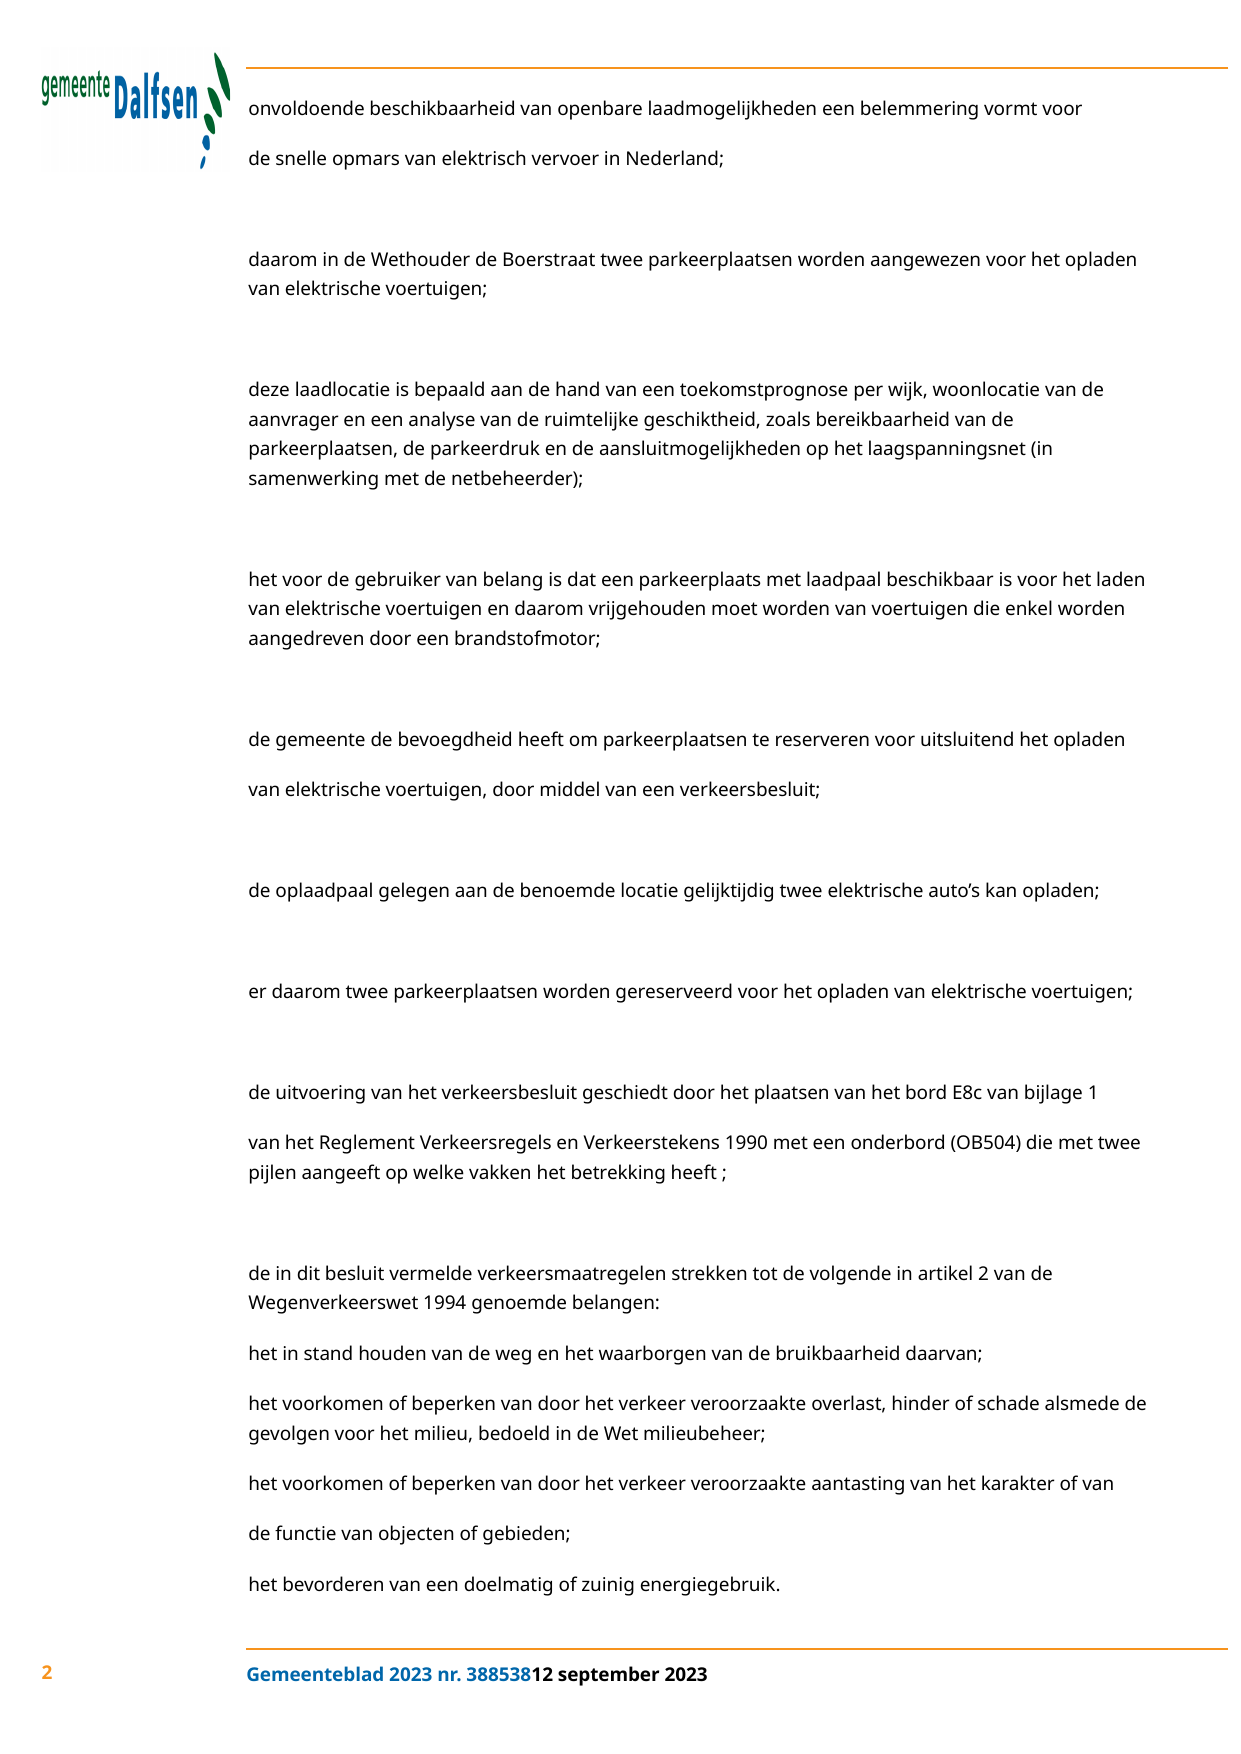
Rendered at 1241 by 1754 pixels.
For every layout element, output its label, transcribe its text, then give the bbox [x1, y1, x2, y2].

text van het Reglement Verkeersregels en Verkeerstekens 1990 met een onderbord (OB504) die met twee pijlen aangeeft op welke vakken het betrekking heeft ; [248, 1129, 1152, 1185]
text deze laadlocatie is bepaald aan de hand van een toekomstprognose per wijk, woonlocatie van de aanvrager en een analyse van de ruimtelijke geschiktheid, zoals bereikbaarheid van de parkeerplaatsen, de parkeerdruk en de aansluitmogelijkheden op het laagspanningsnet (in samenwerking met de netbeheerder); [248, 376, 1152, 491]
text daarom in de Wethouder de Boerstraat twee parkeerplaatsen worden aangewezen voor het opladen van elektrische voertuigen; [248, 246, 1152, 301]
text de in dit besluit vermelde verkeersmaatregelen strekken tot de volgende in artikel 2 van de Wegenverkeerswet 1994 genoemde belangen: [248, 1260, 1152, 1315]
text de functie van objecten of gebieden; [248, 1521, 1152, 1546]
text de uitvoering van het verkeersbesluit geschiedt door het plaatsen van het bord E8c van bijlage 1 [248, 1079, 1152, 1105]
picture [41, 47, 231, 172]
text van elektrische voertuigen, door middel van een verkeersbesluit; [248, 776, 1152, 802]
text het voor de gebruiker van belang is dat een parkeerplaats met laadpaal beschikbaar is voor het laden van elektrische voertuigen en daarom vrijgehouden moet worden van voertuigen die enkel worden aangedreven door een brandstofmotor; [248, 566, 1152, 651]
text het bevorderen van een doelmatig of zuinig energiegebruik. [248, 1571, 1152, 1597]
text er daarom twee parkeerplaatsen worden gereserveerd voor het opladen van elektrische voertuigen; [248, 978, 1152, 1004]
text onvoldoende beschikbaarheid van openbare laadmogelijkheden een belemmering vormt voor [248, 95, 1152, 121]
text de oplaadpaal gelegen aan de benoemde locatie gelijktijdig twee elektrische auto’s kan opladen; [248, 877, 1152, 903]
text het in stand houden van de weg en het waarborgen van de bruikbaarheid daarvan; [248, 1340, 1152, 1366]
text het voorkomen of beperken van door het verkeer veroorzaakte aantasting van het karakter of van [248, 1470, 1152, 1496]
text de gemeente de bevoegdheid heeft om parkeerplaatsen te reserveren voor uitsluitend het opladen [248, 726, 1152, 752]
text het voorkomen of beperken van door het verkeer veroorzaakte overlast, hinder of schade alsmede de gevolgen voor het milieu, bedoeld in de Wet milieubeheer; [248, 1390, 1152, 1446]
text de snelle opmars van elektrisch vervoer in Nederland; [248, 145, 1152, 171]
